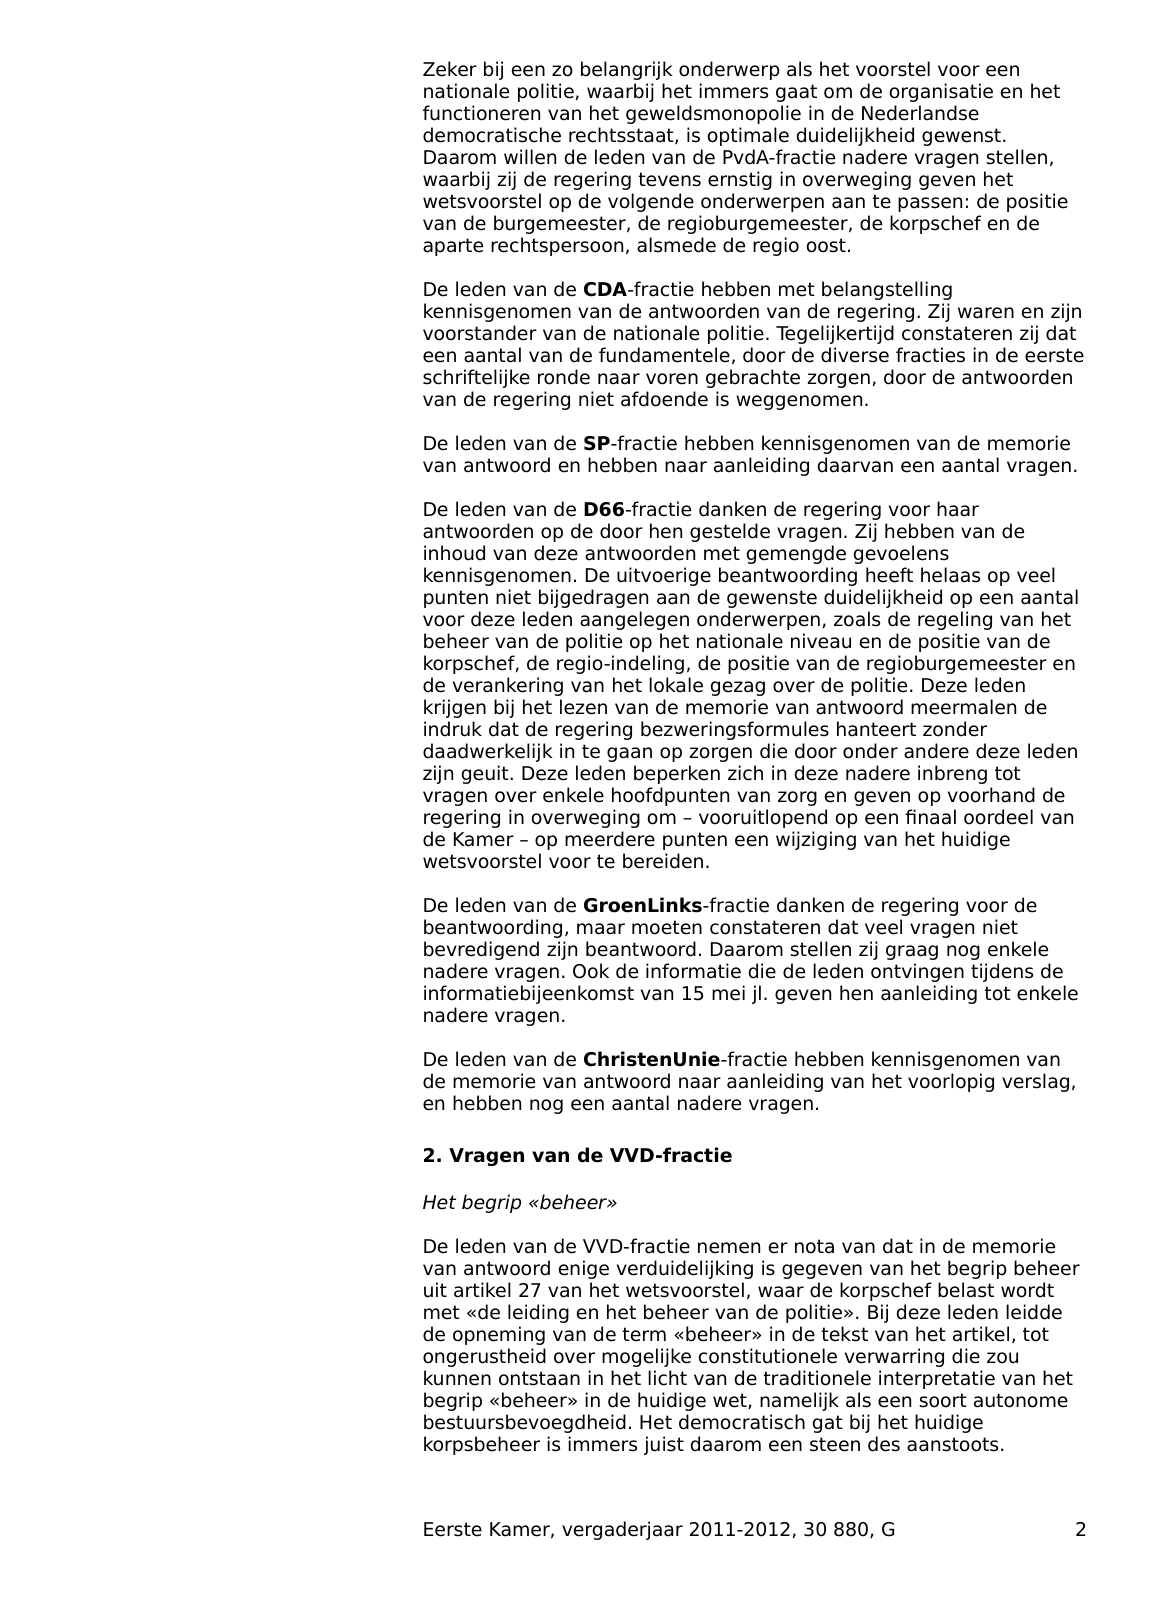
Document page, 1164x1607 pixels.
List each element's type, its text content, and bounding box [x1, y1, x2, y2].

subtitle 2. Vragen van de VVD-fractie [422, 1145, 1087, 1167]
text Zeker bij een zo belangrijk onderwerp als het voorstel voor een nationale politie, waarbij het immers gaat om de organisatie en het functioneren van het geweldsmonopolie in de Nederlandse democratische rechtsstaat, is optimale duidelijkheid gewenst. Daarom willen de leden van de PvdA-fractie nadere vragen stellen, waarbij zij de regering tevens ernstig in overweging geven het wetsvoorstel op de volgende onderwerpen aan te passen: de positie van de burgemeester, de regioburgemeester, de korpschef en de aparte rechtspersoon, alsmede de regio oost. [422, 59, 1087, 257]
text De leden van de SP-fractie hebben kennisgenomen van de memorie van antwoord en hebben naar aanleiding daarvan een aantal vragen. [422, 433, 1087, 477]
text De leden van de CDA-fractie hebben met belangstelling kennisgenomen van de antwoorden van de regering. Zij waren en zijn voorstander van de nationale politie. Tegelijkertijd constateren zij dat een aantal van de fundamentele, door de diverse fracties in de eerste schriftelijke ronde naar voren gebrachte zorgen, door de antwoorden van de regering niet afdoende is weggenomen. [422, 279, 1087, 411]
text De leden van de ChristenUnie-fractie hebben kennisgenomen van de memorie van antwoord naar aanleiding van het voorlopig verslag, en hebben nog een aantal nadere vragen. [422, 1049, 1087, 1115]
subtitle Het begrip «beheer» [422, 1192, 1087, 1214]
text De leden van de GroenLinks-fractie danken de regering voor de beantwoording, maar moeten constateren dat veel vragen niet bevredigend zijn beantwoord. Daarom stellen zij graag nog enkele nadere vragen. Ook de informatie die de leden ontvingen tijdens de informatiebijeenkomst van 15 mei jl. geven hen aanleiding tot enkele nadere vragen. [422, 895, 1087, 1027]
text De leden van de VVD-fractie nemen er nota van dat in de memorie van antwoord enige verduidelijking is gegeven van het begrip beheer uit artikel 27 van het wetsvoorstel, waar de korpschef belast wordt met «de leiding en het beheer van de politie». Bij deze leden leidde de opneming van de term «beheer» in de tekst van het artikel, tot ongerustheid over mogelijke constitutionele verwarring die zou kunnen ontstaan in het licht van de traditionele interpretatie van het begrip «beheer» in de huidige wet, namelijk als een soort autonome bestuursbevoegdheid. Het democratisch gat bij het huidige korpsbeheer is immers juist daarom een steen des aanstoots. [422, 1236, 1087, 1456]
text De leden van de D66-fractie danken de regering voor haar antwoorden op de door hen gestelde vragen. Zij hebben van de inhoud van deze antwoorden met gemengde gevoelens kennisgenomen. De uitvoerige beantwoording heeft helaas op veel punten niet bijgedragen aan de gewenste duidelijkheid op een aantal voor deze leden aangelegen onderwerpen, zoals de regeling van het beheer van de politie op het nationale niveau en de positie van de korpschef, de regio-indeling, de positie van de regioburgemeester en de verankering van het lokale gezag over de politie. Deze leden krijgen bij het lezen van de memorie van antwoord meermalen de indruk dat de regering bezweringsformules hanteert zonder daadwerkelijk in te gaan op zorgen die door onder andere deze leden zijn geuit. Deze leden beperken zich in deze nadere inbreng tot vragen over enkele hoofdpunten van zorg en geven op voorhand de regering in overweging om – vooruitlopend op een finaal oordeel van de Kamer – op meerdere punten een wijziging van het huidige wetsvoorstel voor te bereiden. [422, 499, 1087, 873]
